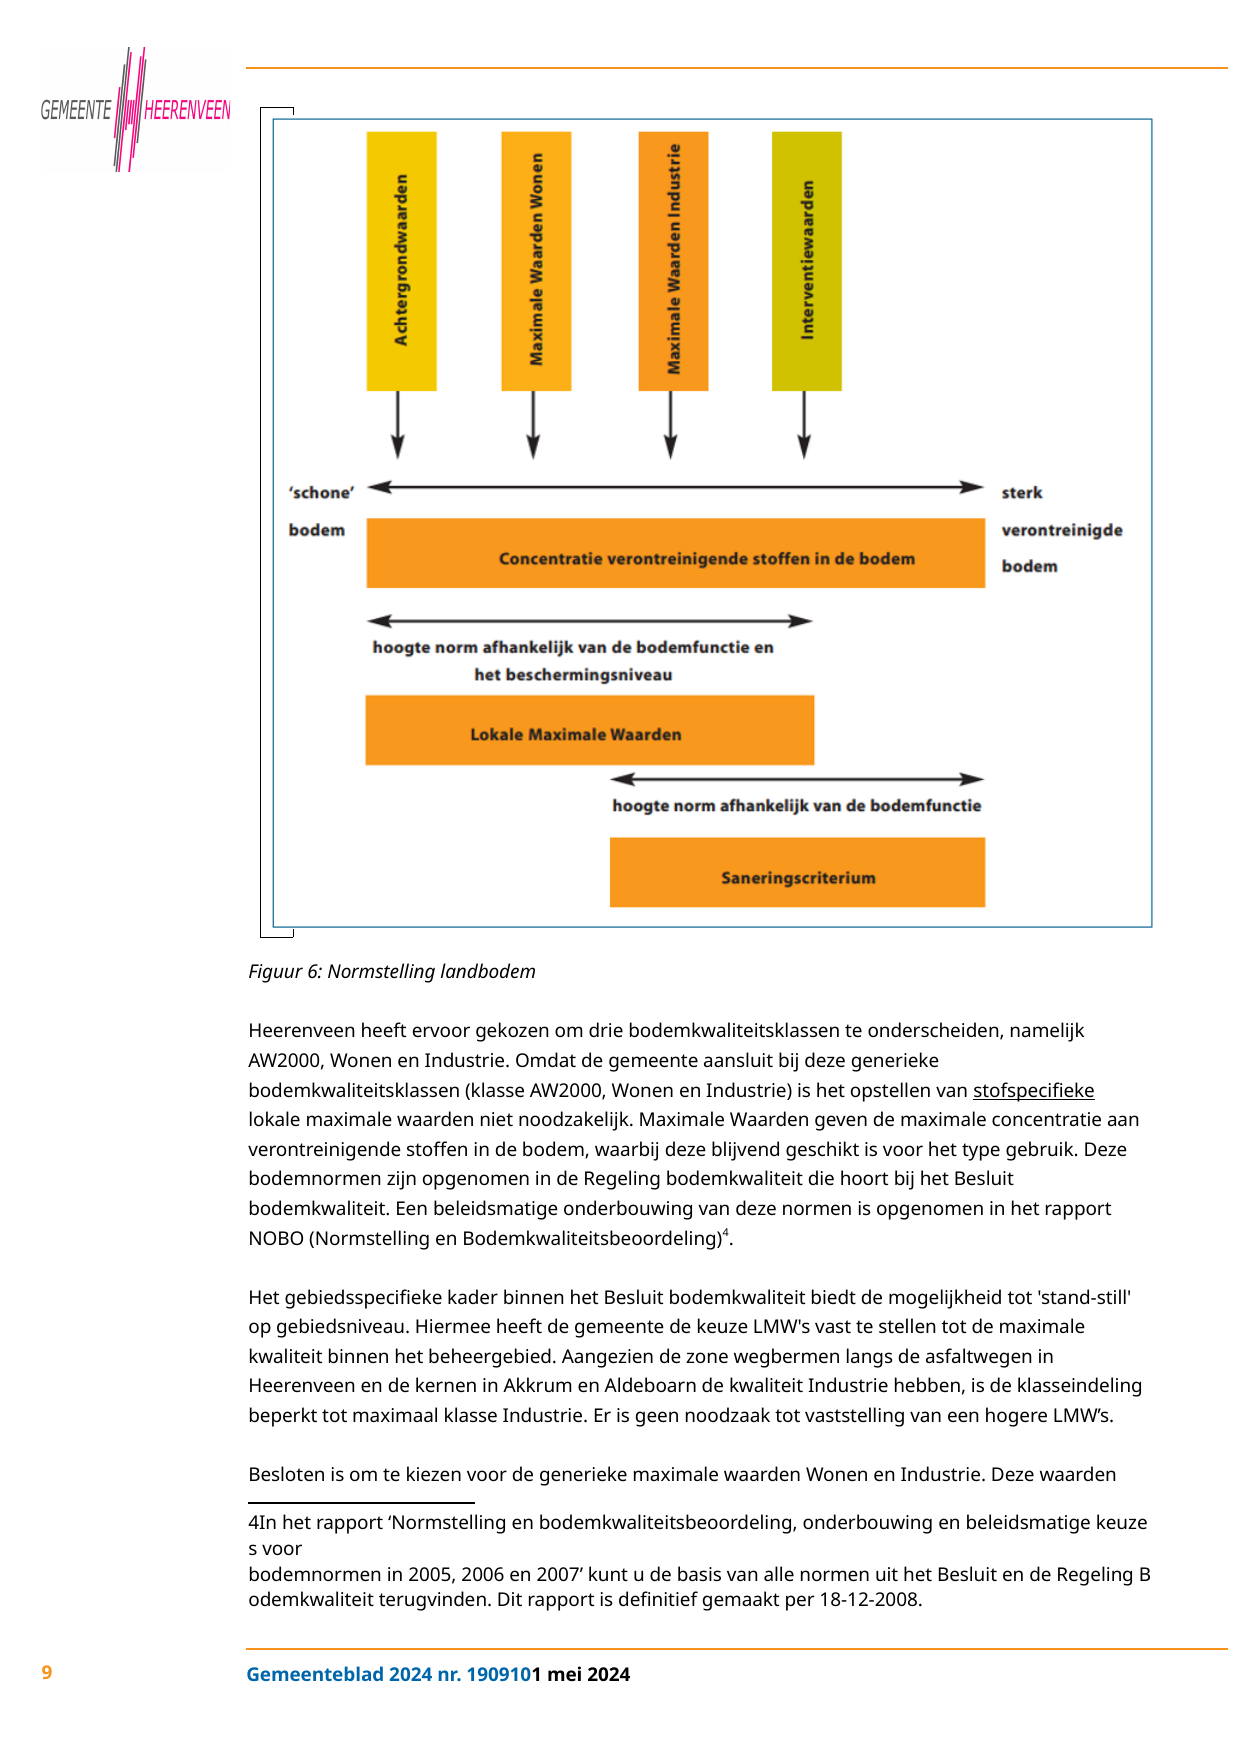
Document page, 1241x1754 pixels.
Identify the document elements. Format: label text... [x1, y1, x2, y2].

picture [268, 115, 1155, 929]
text Figuur 6: Normstelling landbodem [248, 958, 1152, 984]
picture [41, 47, 231, 172]
text Heerenveen heeft ervoor gekozen om drie bodemkwaliteitsklassen te onderscheiden, namelijk AW2000, Wonen en Industrie. Omdat de gemeente aansluit bij deze generieke bodemkwaliteitsklassen (klasse AW2000, Wonen en Industrie) is het opstellen van stofspecifieke lokale maximale waarden niet noodzakelijk. Maximale Waarden geven de maximale concentratie aan verontreinigende stoffen in de bodem, waarbij deze blijvend geschikt is voor het type gebruik. Deze bodemnormen zijn opgenomen in de Regeling bodemkwaliteit die hoort bij het Besluit bodemkwaliteit. Een beleidsmatige onderbouwing van deze normen is opgenomen in het rapport NOBO (Normstelling en Bodemkwaliteitsbeoordeling). [248, 1018, 1152, 1251]
text Het gebiedsspecifieke kader binnen het Besluit bodemkwaliteit biedt de mogelijkheid tot 'stand-still' op gebiedsniveau. Hiermee heeft de gemeente de keuze LMW's vast te stellen tot de maximale kwaliteit binnen het beheergebied. Aangezien de zone wegbermen langs de asfaltwegen in Heerenveen en de kernen in Akkrum en Aldeboarn de kwaliteit Industrie hebben, is de klasseindeling beperkt tot maximaal klasse Industrie. Er is geen noodzaak tot vaststelling van een hogere LMW’s. [248, 1284, 1152, 1428]
text Besloten is om te kiezen voor de generieke maximale waarden Wonen en Industrie. Deze waarden [248, 1461, 1152, 1487]
text In het rapport ‘Normstelling en bodemkwaliteitsbeoordeling, onderbouwing en beleidsmatige keuzes voor bodemnormen in 2005, 2006 en 2007’ kunt u de basis van alle normen uit het Besluit en de Regeling Bodemkwaliteit terugvinden. Dit rapport is definitief gemaakt per 18-12-2008. [248, 1509, 1152, 1612]
